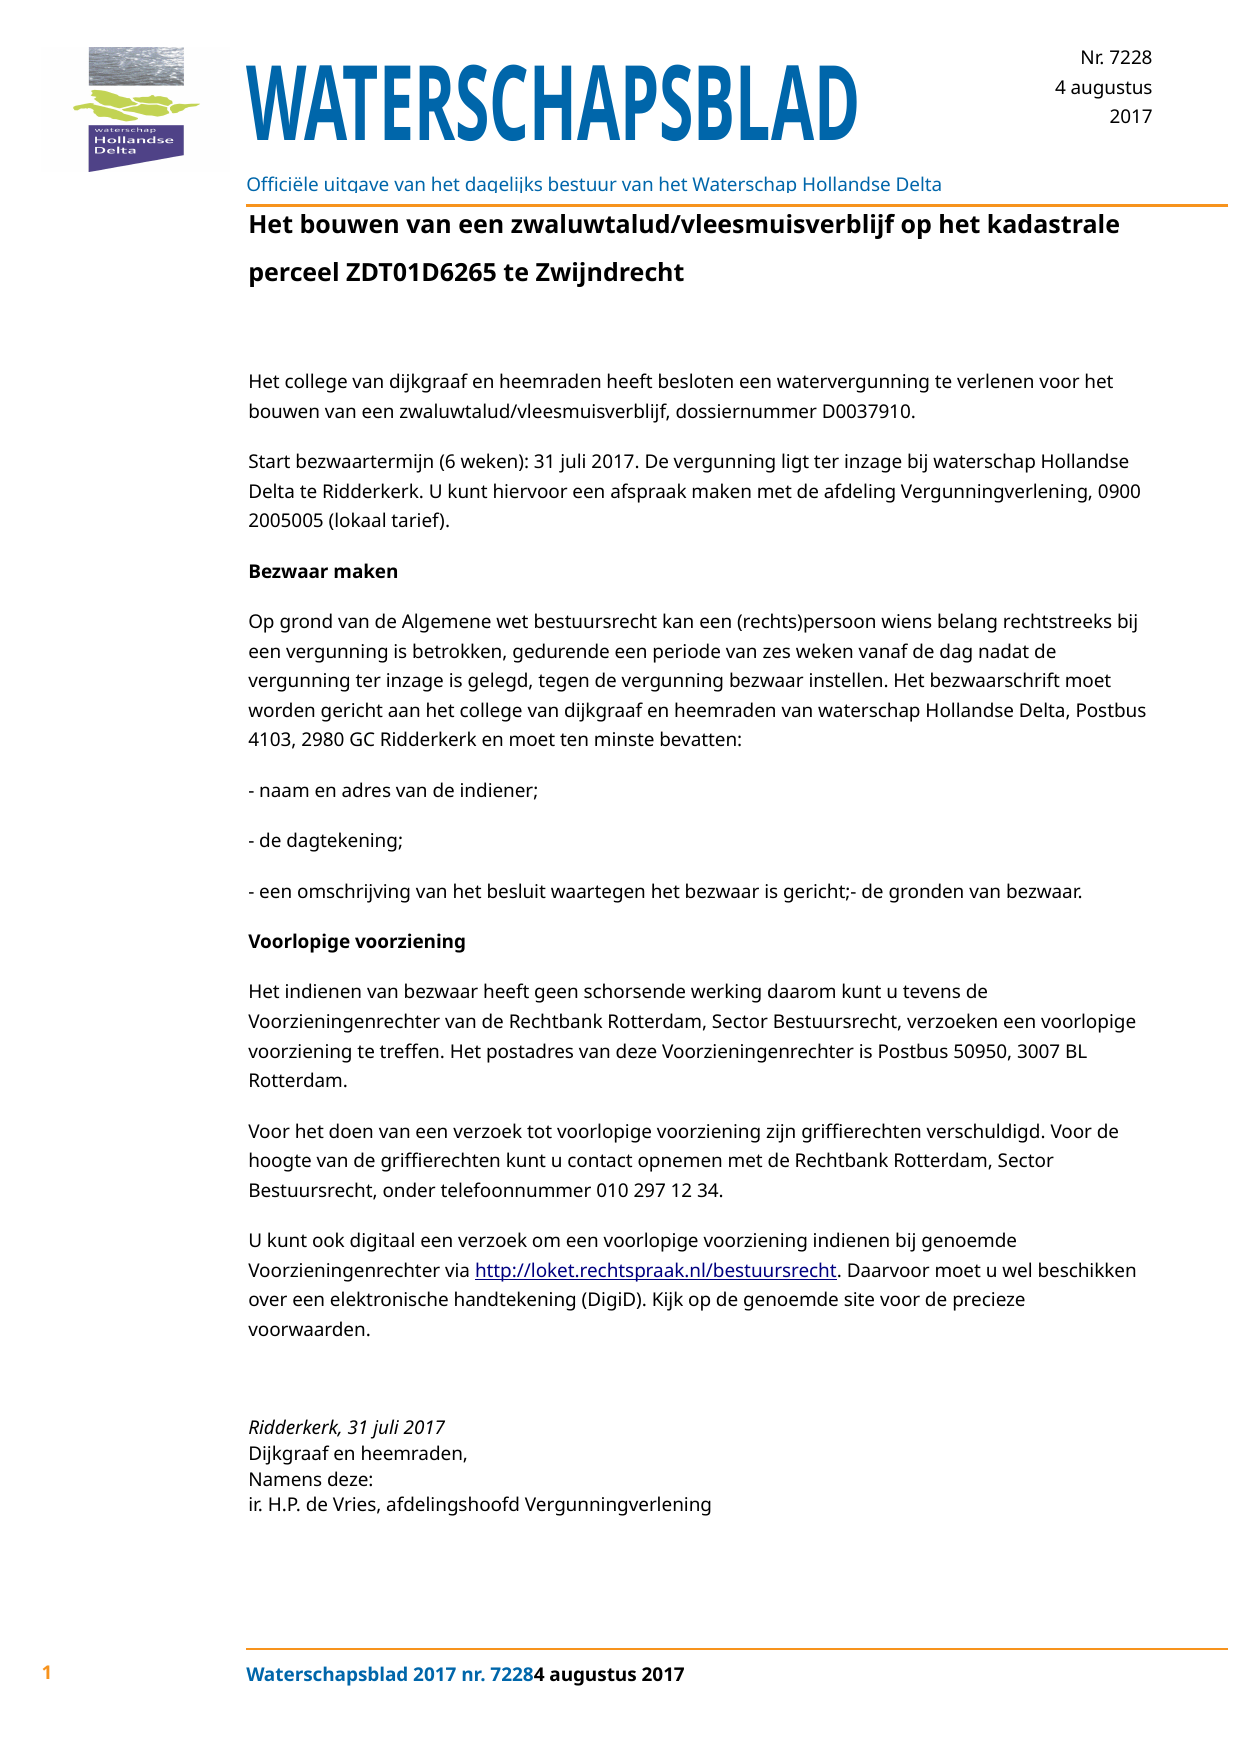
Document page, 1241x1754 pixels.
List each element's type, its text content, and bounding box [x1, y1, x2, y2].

text Start bezwaartermijn (6 weken): 31 juli 2017. De vergunning ligt ter inzage bij waterschap Hollandse Delta te Ridderkerk. U kunt hiervoor een afspraak maken met de afdeling Vergunningverlening, 0900 2005005 (lokaal tarief). [248, 448, 1152, 533]
text Voorlopige voorziening [248, 928, 1152, 954]
text ir. H.P. de Vries, afdelingshoofd Vergunningverlening [248, 1492, 1152, 1517]
text Namens deze: [248, 1466, 1152, 1492]
text Voor het doen van een verzoek tot voorlopige voorziening zijn griffierechten verschuldigd. Voor de hoogte van de griffierechten kunt u contact opnemen met de Rechtbank Rotterdam, Sector Bestuursrecht, onder telefoonnummer 010 297 12 34. [248, 1118, 1152, 1203]
text - een omschrijving van het besluit waartegen het bezwaar is gericht;- de gronden van bezwaar. [248, 878, 1152, 904]
text Het indienen van bezwaar heeft geen schorsende werking daarom kunt u tevens de Voorzieningenrechter van de Rechtbank Rotterdam, Sector Bestuursrecht, verzoeken een voorlopige voorziening te treffen. Het postadres van deze Voorzieningenrechter is Postbus 50950, 3007 BL Rotterdam. [248, 979, 1152, 1093]
text Het college van dijkgraaf en heemraden heeft besloten een watervergunning te verlenen voor het bouwen van een zwaluwtalud/vleesmuisverblijf, dossiernummer D0037910. [248, 368, 1152, 424]
text - naam en adres van de indiener; [248, 777, 1152, 803]
text Het bouwen van een zwaluwtalud/vleesmuisverblijf op het kadastrale perceel ZDT01D6265 te Zwijndrecht [248, 207, 1152, 288]
text - de dagtekening; [248, 827, 1152, 853]
text U kunt ook digitaal een verzoek om een voorlopige voorziening indienen bij genoemde Voorzieningenrechter via http://loket.rechtspraak.nl/bestuursrecht. Daarvoor moet u wel beschikken over een elektronische handtekening (DigiD). Kijk op de genoemde site voor de precieze voorwaarden. [248, 1227, 1152, 1342]
text Dijkgraaf en heemraden, [248, 1440, 1152, 1466]
text Bezwaar maken [248, 558, 1152, 584]
text Ridderkerk, 31 juli 2017 [248, 1414, 1152, 1440]
text Op grond van de Algemene wet bestuursrecht kan een (rechts)persoon wiens belang rechtstreeks bij een vergunning is betrokken, gedurende een periode van zes weken vanaf de dag nadat de vergunning ter inzage is gelegd, tegen de vergunning bezwaar instellen. Het bezwaarschrift moet worden gericht aan het college van dijkgraaf en heemraden van waterschap Hollandse Delta, Postbus 4103, 2980 GC Ridderkerk en moet ten minste bevatten: [248, 608, 1152, 752]
picture [41, 47, 231, 172]
